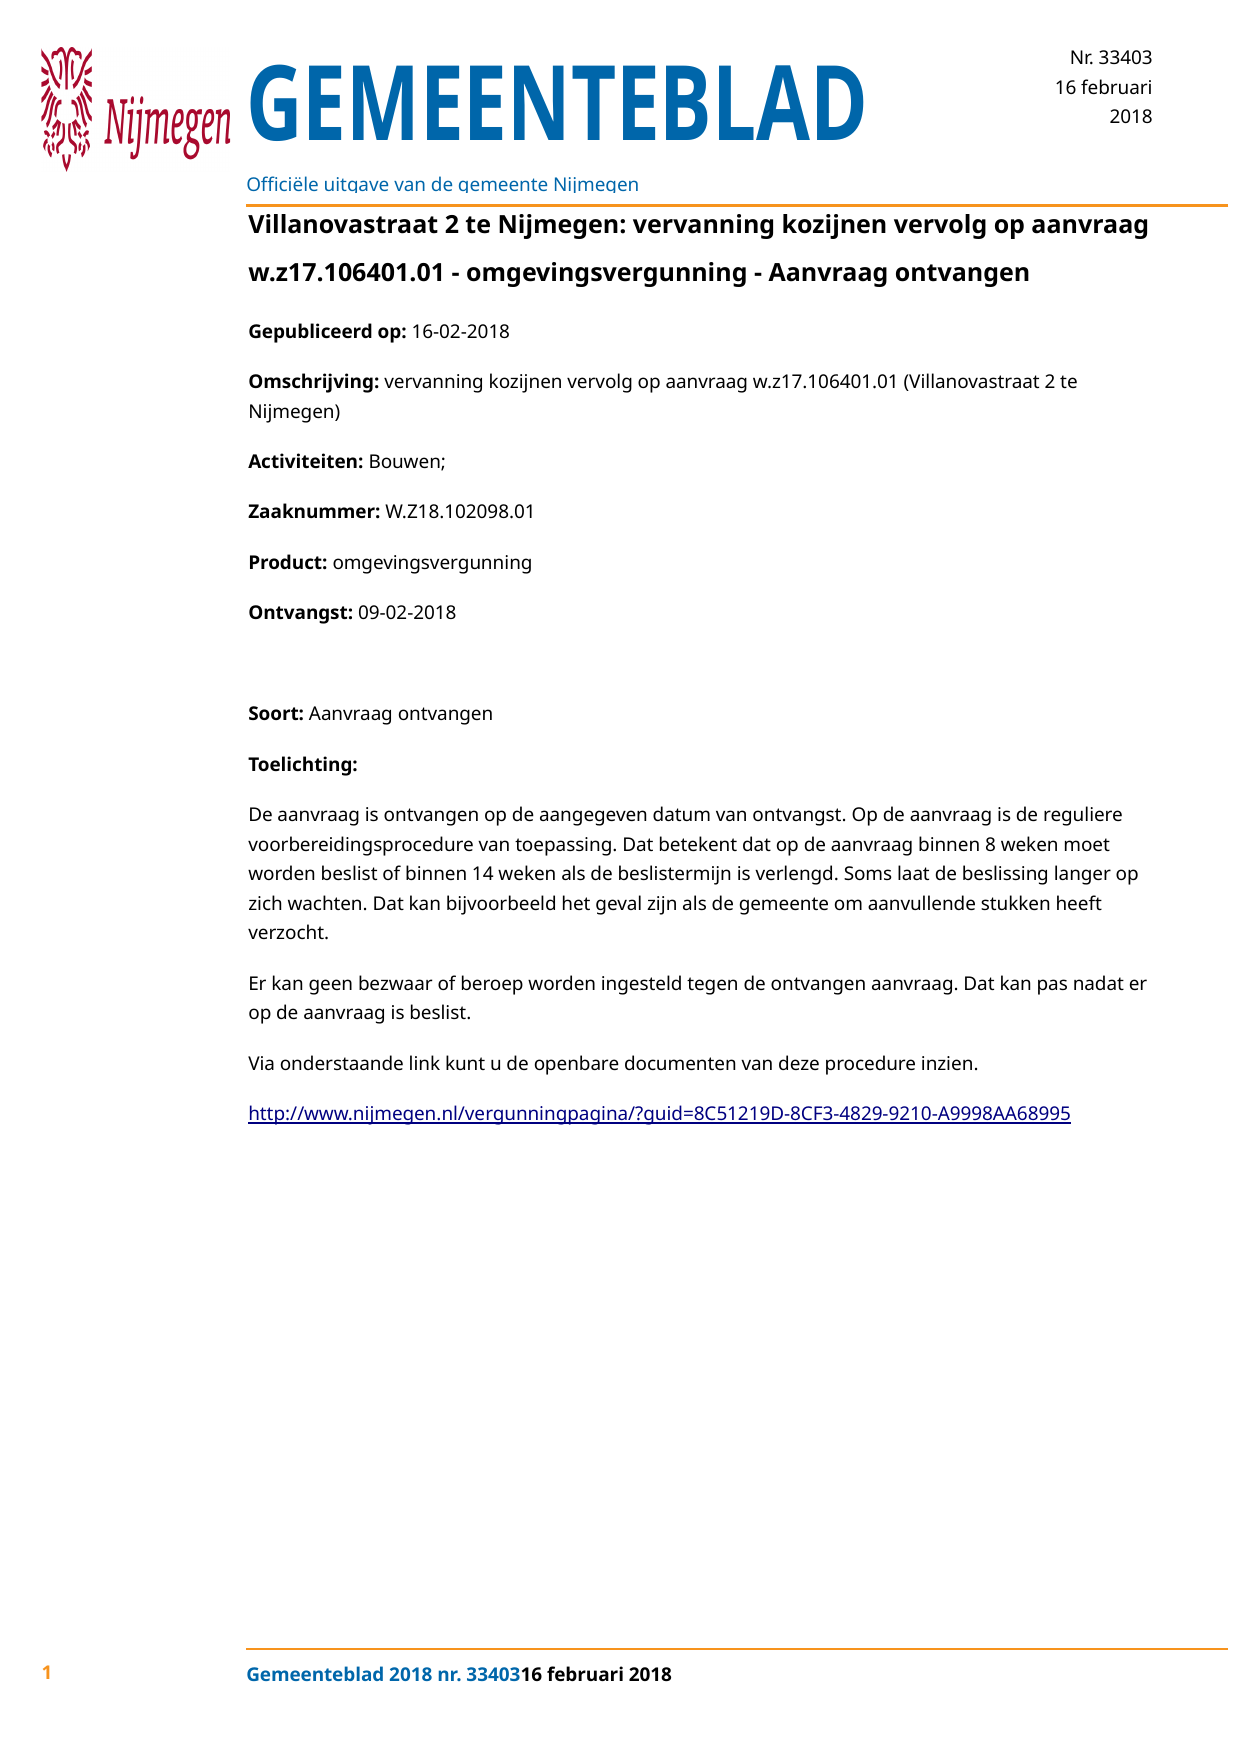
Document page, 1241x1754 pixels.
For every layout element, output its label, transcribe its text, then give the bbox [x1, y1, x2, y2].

text Zaaknummer: W.Z18.102098.01 [248, 499, 1152, 524]
text Product: omgevingsvergunning [248, 549, 1152, 575]
text Activiteiten: Bouwen; [248, 448, 1152, 474]
text Er kan geen bezwaar of beroep worden ingesteld tegen de ontvangen aanvraag. Dat kan pas nadat er op de aanvraag is beslist. [248, 970, 1152, 1025]
text Soort: Aanvraag ontvangen [248, 700, 1152, 726]
text Ontvangst: 09-02-2018 [248, 599, 1152, 625]
text Toelichting: [248, 751, 1152, 777]
text Via onderstaande link kunt u de openbare documenten van deze procedure inzien. [248, 1050, 1152, 1076]
text Gepubliceerd op: 16-02-2018 [248, 318, 1152, 344]
text Villanovastraat 2 te Nijmegen: vervanning kozijnen vervolg op aanvraag w.z17.106401.01 - omgevingsvergunning - Aanvraag ontvangen [248, 207, 1152, 288]
picture [41, 47, 231, 172]
text Omschrijving: vervanning kozijnen vervolg op aanvraag w.z17.106401.01 (Villanovastraat 2 te Nijmegen) [248, 368, 1152, 424]
text http://www.nijmegen.nl/vergunningpagina/?guid=8C51219D-8CF3-4829-9210-A9998AA68995 [248, 1100, 1152, 1126]
text De aanvraag is ontvangen op de aangegeven datum van ontvangst. Op de aanvraag is de reguliere voorbereidingsprocedure van toepassing. Dat betekent dat op de aanvraag binnen 8 weken moet worden beslist of binnen 14 weken als de beslistermijn is verlengd. Soms laat de beslissing langer op zich wachten. Dat kan bijvoorbeeld het geval zijn als de gemeente om aanvullende stukken heeft verzocht. [248, 801, 1152, 945]
